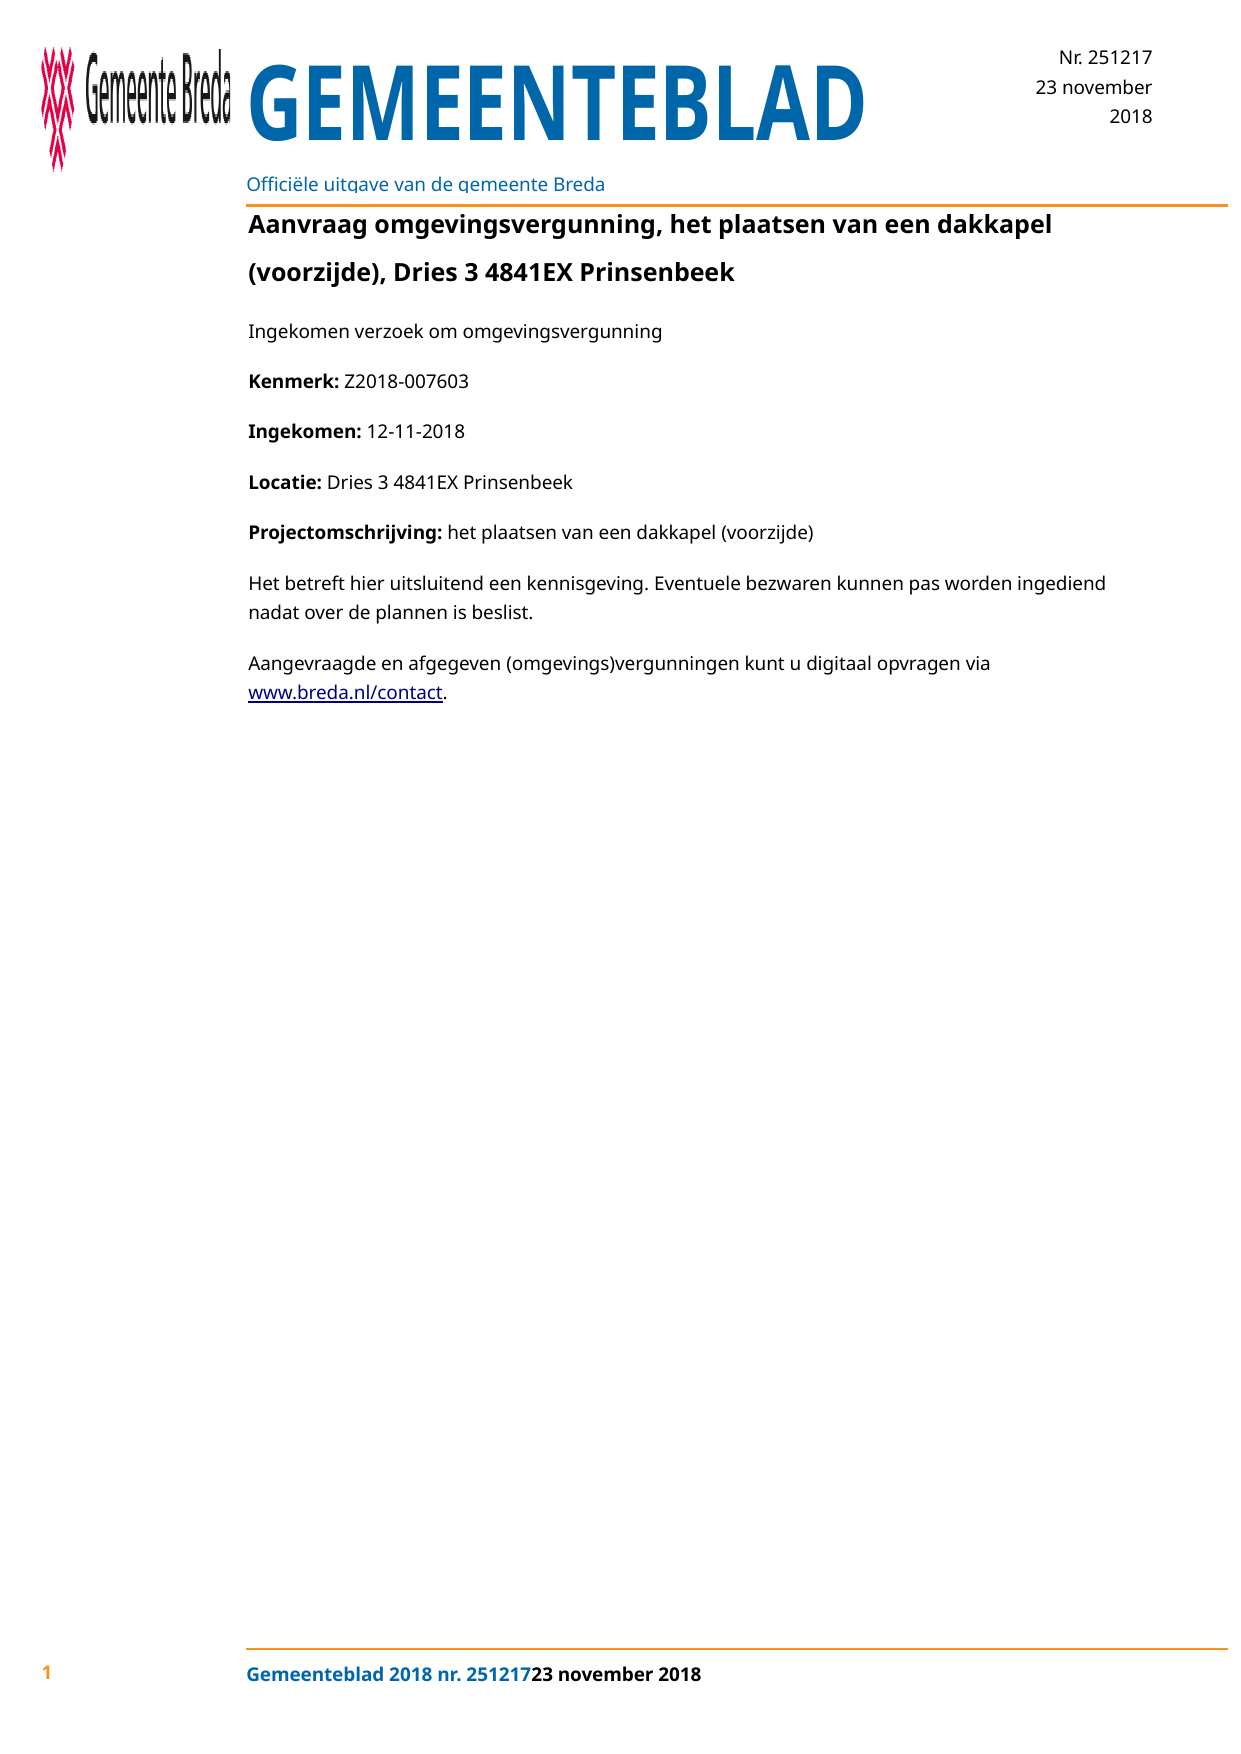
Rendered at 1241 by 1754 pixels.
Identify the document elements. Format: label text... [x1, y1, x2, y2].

text Het betreft hier uitsluitend een kennisgeving. Eventuele bezwaren kunnen pas worden ingediend nadat over de plannen is beslist. [248, 570, 1152, 625]
text Locatie: Dries 3 4841EX Prinsenbeek [248, 469, 1152, 495]
text Projectomschrijving: het plaatsen van een dakkapel (voorzijde) [248, 519, 1152, 545]
text Aanvraag omgevingsvergunning, het plaatsen van een dakkapel (voorzijde), Dries 3 4841EX Prinsenbeek [248, 207, 1152, 288]
picture [41, 47, 231, 172]
text Kenmerk: Z2018-007603 [248, 368, 1152, 394]
text Ingekomen: 12-11-2018 [248, 419, 1152, 444]
text Ingekomen verzoek om omgevingsvergunning [248, 318, 1152, 344]
text Aangevraagde en afgegeven (omgevings)vergunningen kunt u digitaal opvragen via www.breda.nl/contact. [248, 650, 1152, 705]
